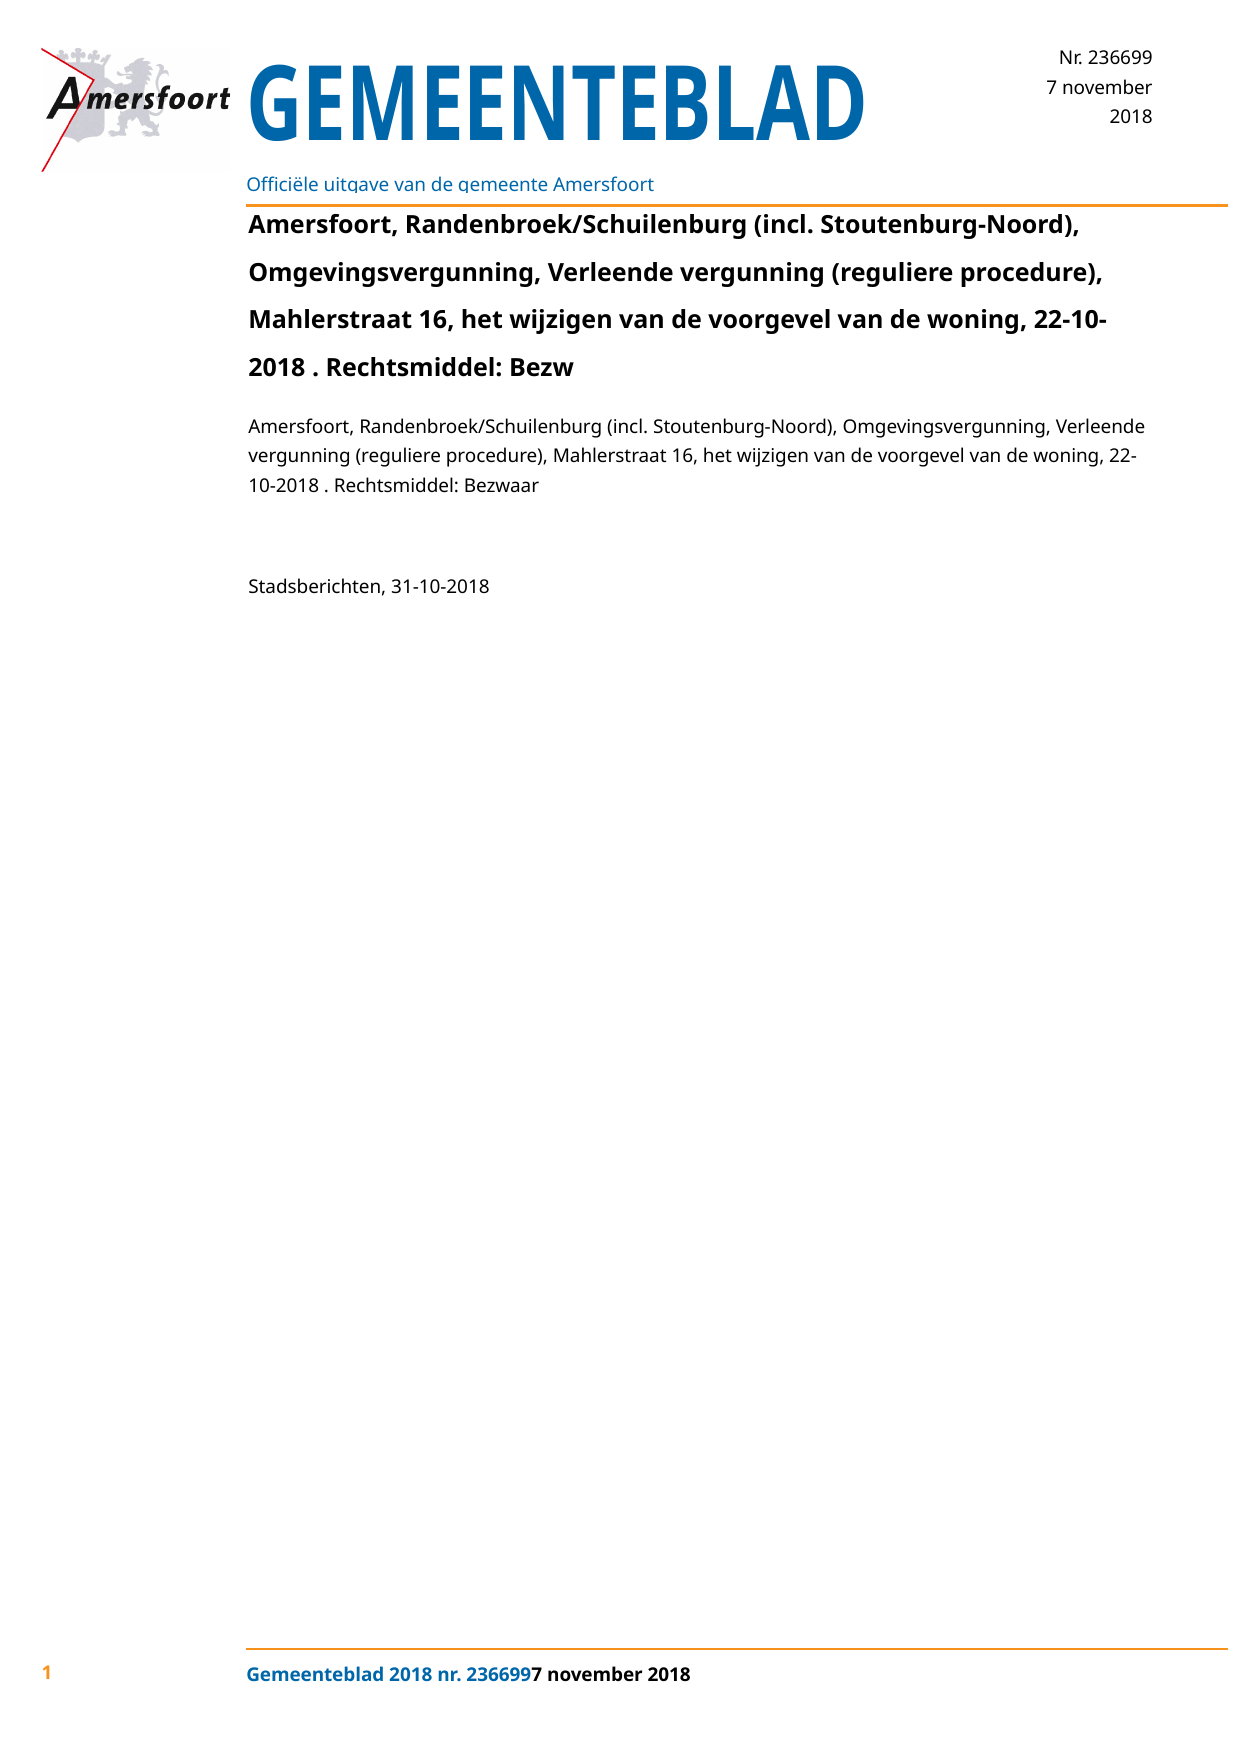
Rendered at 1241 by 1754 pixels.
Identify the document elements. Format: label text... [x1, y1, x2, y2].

text Amersfoort, Randenbroek/Schuilenburg (incl. Stoutenburg-Noord), Omgevingsvergunning, Verleende vergunning (reguliere procedure), Mahlerstraat 16, het wijzigen van de voorgevel van de woning, 22-10-2018 . Rechtsmiddel: Bezwaar [248, 413, 1152, 498]
picture [41, 47, 231, 172]
text Amersfoort, Randenbroek/Schuilenburg (incl. Stoutenburg-Noord), Omgevingsvergunning, Verleende vergunning (reguliere procedure), Mahlerstraat 16, het wijzigen van de voorgevel van de woning, 22-10-2018 . Rechtsmiddel: Bezw [248, 207, 1152, 384]
text Stadsberichten, 31-10-2018 [248, 573, 1152, 599]
